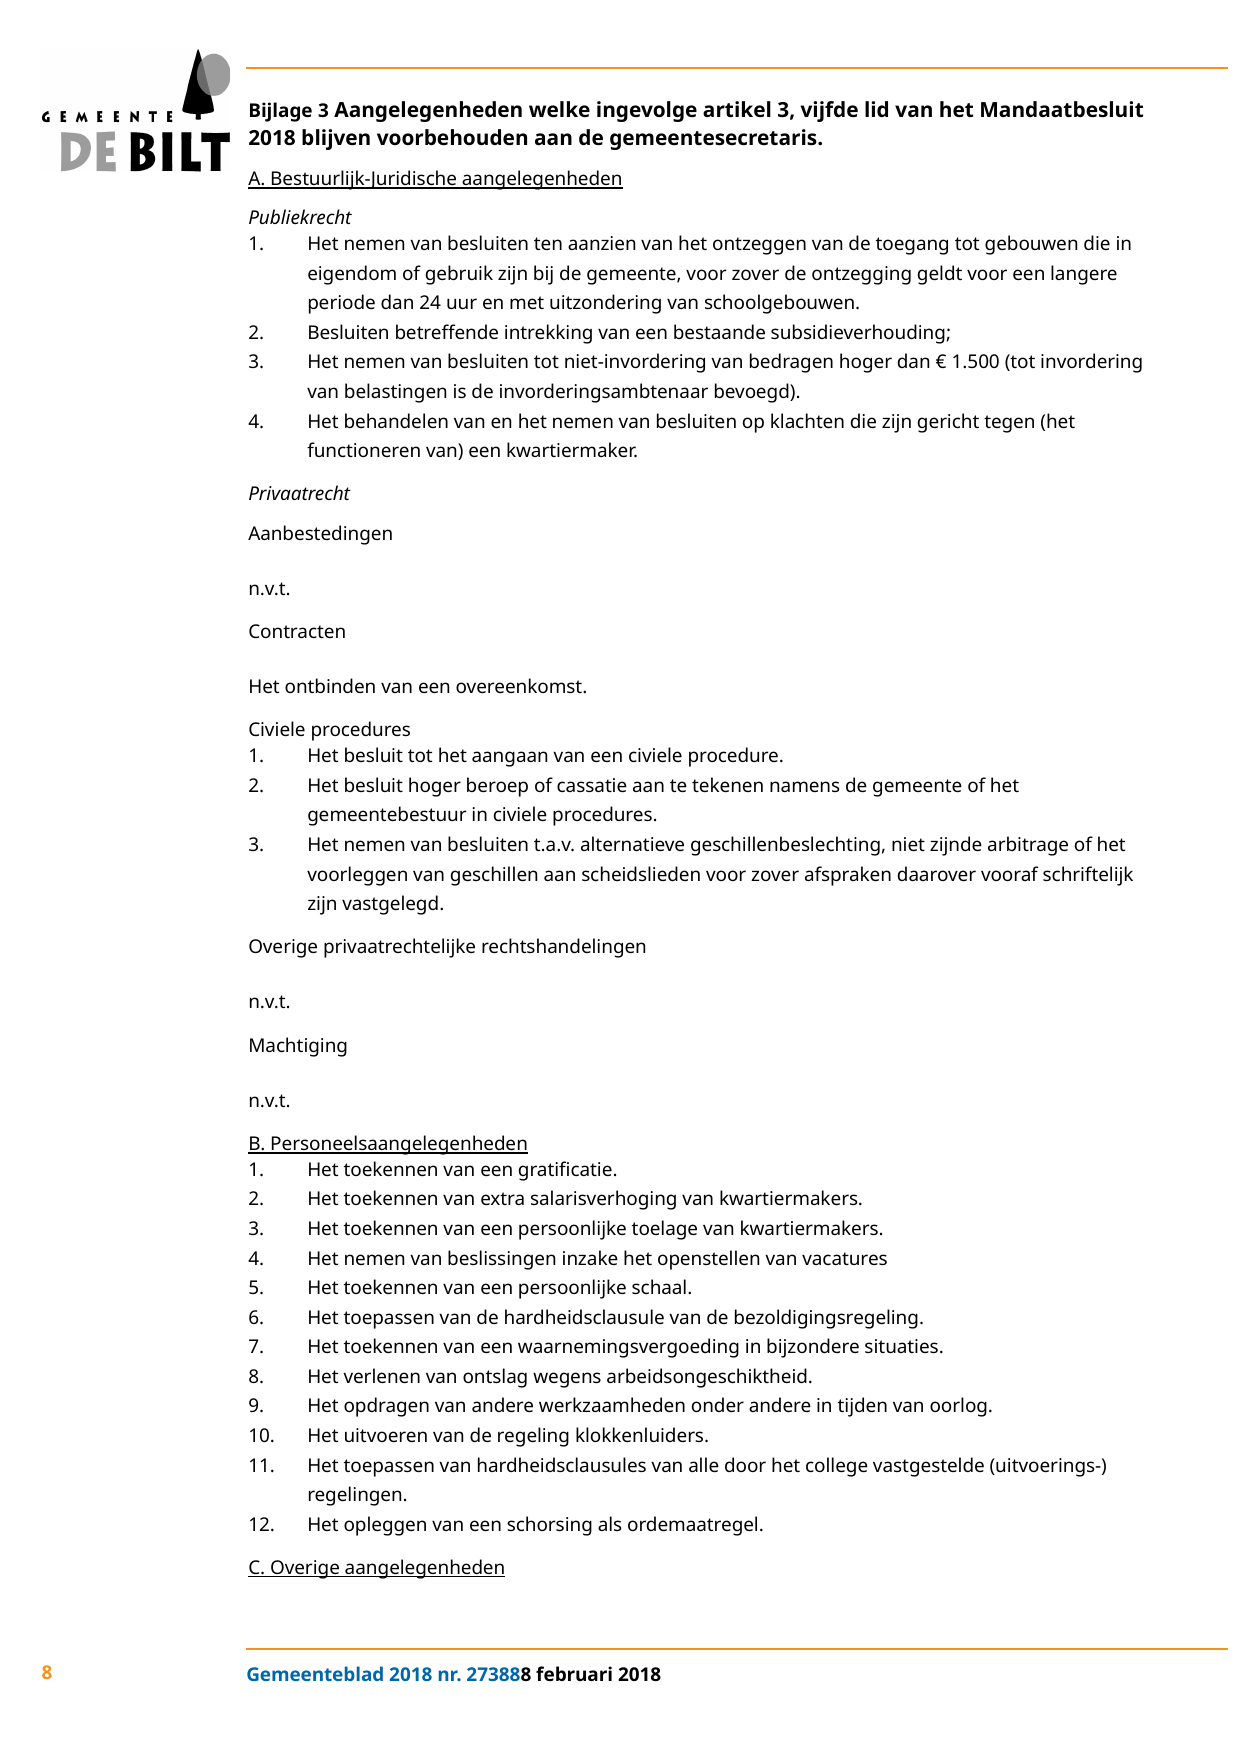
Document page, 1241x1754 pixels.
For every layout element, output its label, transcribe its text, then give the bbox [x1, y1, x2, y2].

text Overige privaatrechtelijke rechtshandelingen [248, 933, 1152, 959]
text Privaatrecht [248, 481, 1152, 506]
list Het nemen van besluiten tot niet-invordering van bedragen hoger dan € 1.500 (tot invordering van belastingen is de invorderingsambtenaar bevoegd). [248, 349, 1152, 404]
list Het opleggen van een schorsing als ordemaatregel. [248, 1511, 1152, 1537]
text C. Overige aangelegenheden [248, 1554, 1152, 1580]
text A. Bestuurlijk-Juridische aangelegenheden [248, 165, 1152, 191]
list Het behandelen van en het nemen van besluiten op klachten die zijn gericht tegen (het functioneren van) een kwartiermaker. [248, 408, 1152, 463]
text Civiele procedures [248, 717, 1152, 742]
list Het toekennen van een persoonlijke schaal. [248, 1274, 1152, 1300]
text n.v.t. [248, 989, 1152, 1014]
list Het nemen van beslissingen inzake het openstellen van vacatures [248, 1245, 1152, 1271]
text Contracten [248, 618, 1152, 644]
list Het toekennen van een gratificatie. [248, 1156, 1152, 1182]
text Machtiging [248, 1032, 1152, 1058]
list Het verlenen van ontslag wegens arbeidsongeschiktheid. [248, 1363, 1152, 1389]
list Het toekennen van een persoonlijke toelage van kwartiermakers. [248, 1215, 1152, 1241]
text n.v.t. [248, 1087, 1152, 1113]
text Het ontbinden van een overeenkomst. [248, 673, 1152, 699]
picture [41, 47, 231, 172]
list Het opdragen van andere werkzaamheden onder andere in tijden van oorlog. [248, 1393, 1152, 1418]
text Publiekrecht [248, 204, 1152, 230]
text Bijlage 3 Aangelegenheden welke ingevolge artikel 3, vijfde lid van het Mandaatbesluit 2018 blijven voorbehouden aan de gemeentesecretaris. [248, 95, 1152, 152]
list Besluiten betreffende intrekking van een bestaande subsidieverhouding; [248, 319, 1152, 345]
list Het toekennen van extra salarisverhoging van kwartiermakers. [248, 1186, 1152, 1211]
list Het toepassen van hardheidsclausules van alle door het college vastgestelde (uitvoerings-) regelingen. [248, 1452, 1152, 1507]
list Het toepassen van de hardheidsclausule van de bezoldigingsregeling. [248, 1304, 1152, 1330]
text Aanbestedingen [248, 520, 1152, 546]
list Het nemen van besluiten ten aanzien van het ontzeggen van de toegang tot gebouwen die in eigendom of gebruik zijn bij de gemeente, voor zover de ontzegging geldt voor een langere periode dan 24 uur en met uitzondering van schoolgebouwen. [248, 230, 1152, 315]
list Het nemen van besluiten t.a.v. alternatieve geschillenbeslechting, niet zijnde arbitrage of het voorleggen van geschillen aan scheidslieden voor zover afspraken daarover vooraf schriftelijk zijn vastgelegd. [248, 831, 1152, 916]
list Het besluit tot het aangaan van een civiele procedure. [248, 742, 1152, 768]
text B. Personeelsaangelegenheden [248, 1130, 1152, 1156]
list Het toekennen van een waarnemingsvergoeding in bijzondere situaties. [248, 1333, 1152, 1359]
text n.v.t. [248, 575, 1152, 601]
list Het besluit hoger beroep of cassatie aan te tekenen namens de gemeente of het gemeentebestuur in civiele procedures. [248, 772, 1152, 827]
list Het uitvoeren van de regeling klokkenluiders. [248, 1422, 1152, 1448]
